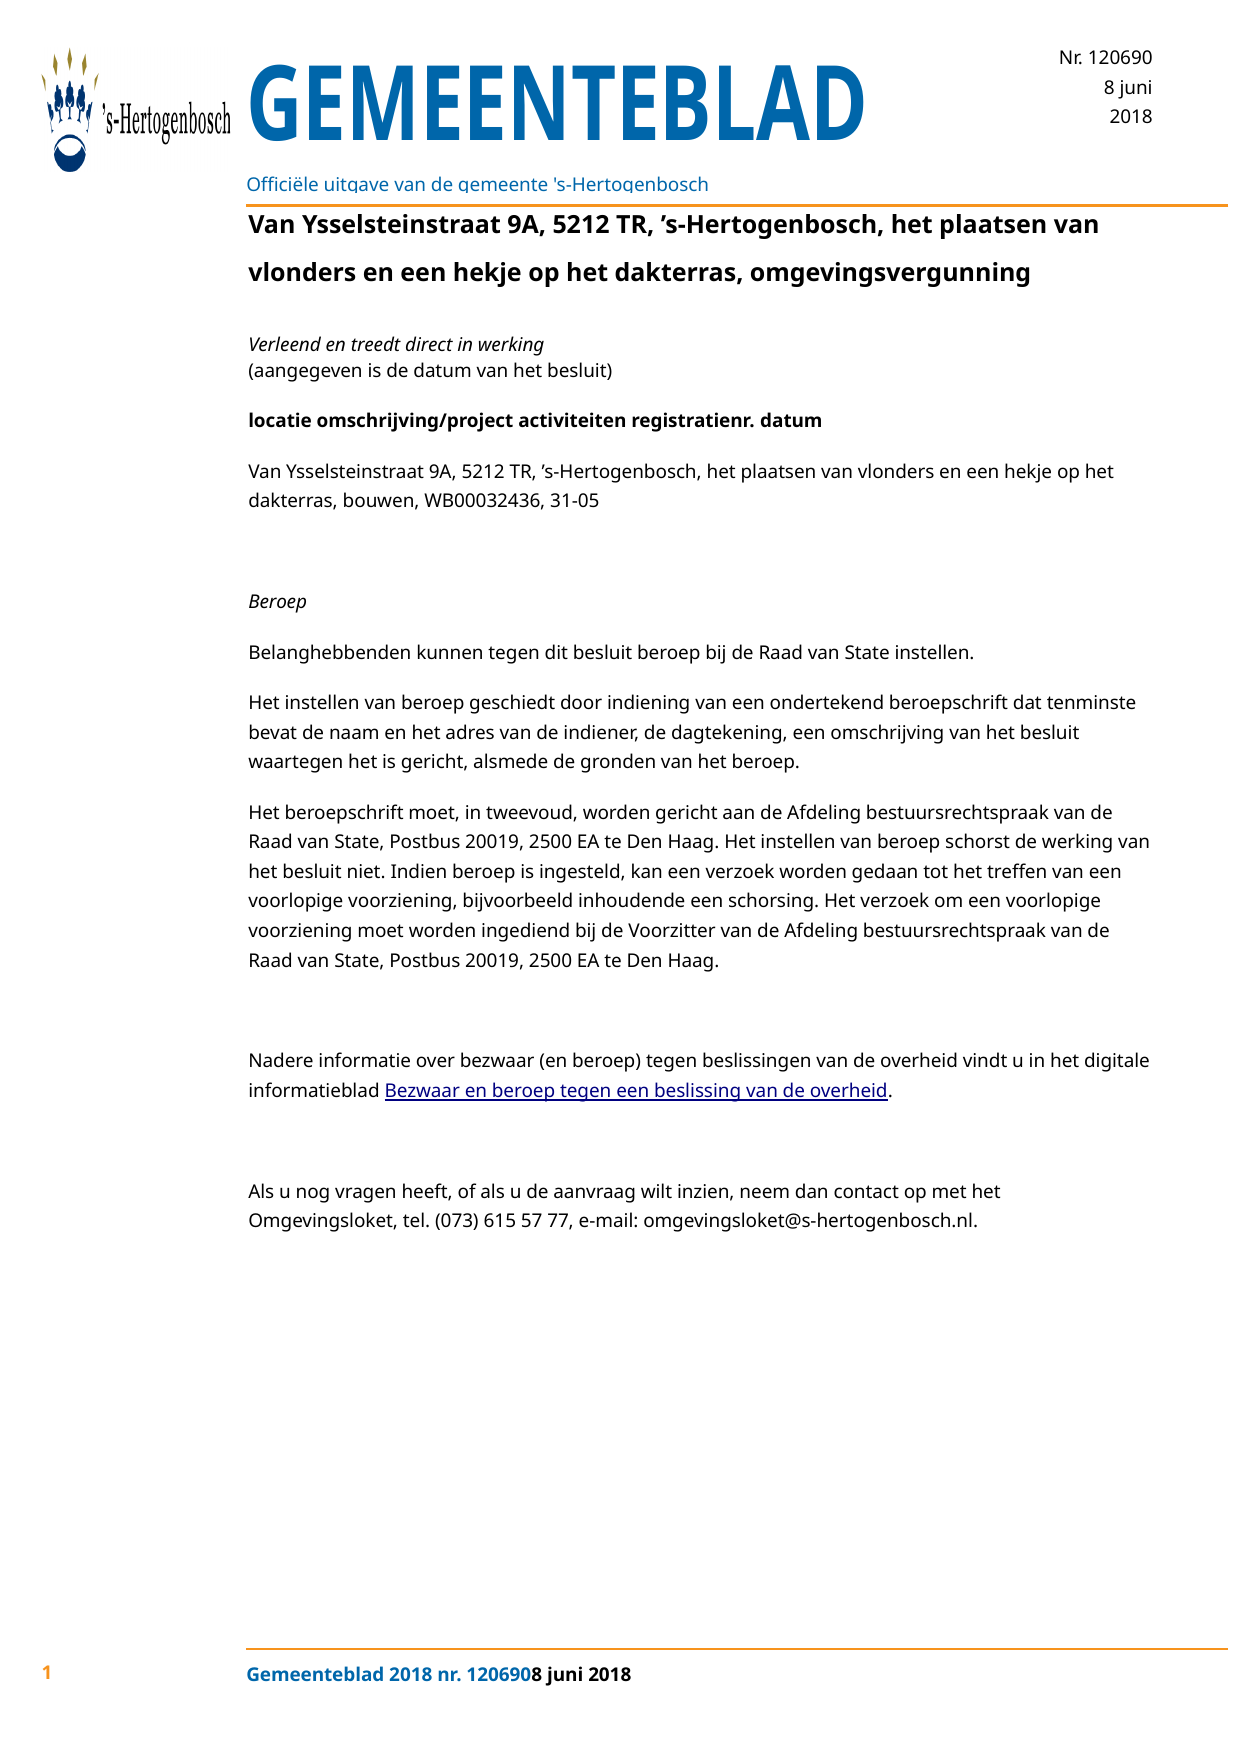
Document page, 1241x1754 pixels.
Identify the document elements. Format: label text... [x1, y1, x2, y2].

text Het beroepschrift moet, in tweevoud, worden gericht aan de Afdeling bestuursrechtspraak van de Raad van State, Postbus 20019, 2500 EA te Den Haag. Het instellen van beroep schorst de werking van het besluit niet. Indien beroep is ingesteld, kan een verzoek worden gedaan tot het treffen van een voorlopige voorziening, bijvoorbeeld inhoudende een schorsing. Het verzoek om een voorlopige voorziening moet worden ingediend bij de Voorzitter van de Afdeling bestuursrechtspraak van de Raad van State, Postbus 20019, 2500 EA te Den Haag. [248, 799, 1152, 972]
picture [41, 47, 231, 172]
text Beroep [248, 588, 1152, 614]
text Van Ysselsteinstraat 9A, 5212 TR, ’s-Hertogenbosch, het plaatsen van vlonders en een hekje op het dakterras, bouwen, WB00032436, 31-05 [248, 458, 1152, 513]
text Van Ysselsteinstraat 9A, 5212 TR, ’s-Hertogenbosch, het plaatsen van vlonders en een hekje op het dakterras, omgevingsvergunning [248, 207, 1152, 288]
text (aangegeven is de datum van het besluit) [248, 357, 1152, 383]
text Belanghebbenden kunnen tegen dit besluit beroep bij de Raad van State instellen. [248, 639, 1152, 664]
text Verleend en treedt direct in werking [248, 331, 1152, 357]
text Het instellen van beroep geschiedt door indiening van een ondertekend beroepschrift dat tenminste bevat de naam en het adres van de indiener, de dagtekening, een omschrijving van het besluit waartegen het is gericht, alsmede de gronden van het beroep. [248, 689, 1152, 774]
text Als u nog vragen heeft, of als u de aanvraag wilt inzien, neem dan contact op met het Omgevingsloket, tel. (073) 615 57 77, e-mail: omgevingsloket@s-hertogenbosch.nl. [248, 1178, 1152, 1233]
text locatie omschrijving/project activiteiten registratienr. datum [248, 408, 1152, 433]
text Nadere informatie over bezwaar (en beroep) tegen beslissingen van de overheid vindt u in het digitale informatieblad Bezwaar en beroep tegen een beslissing van de overheid. [248, 1048, 1152, 1103]
